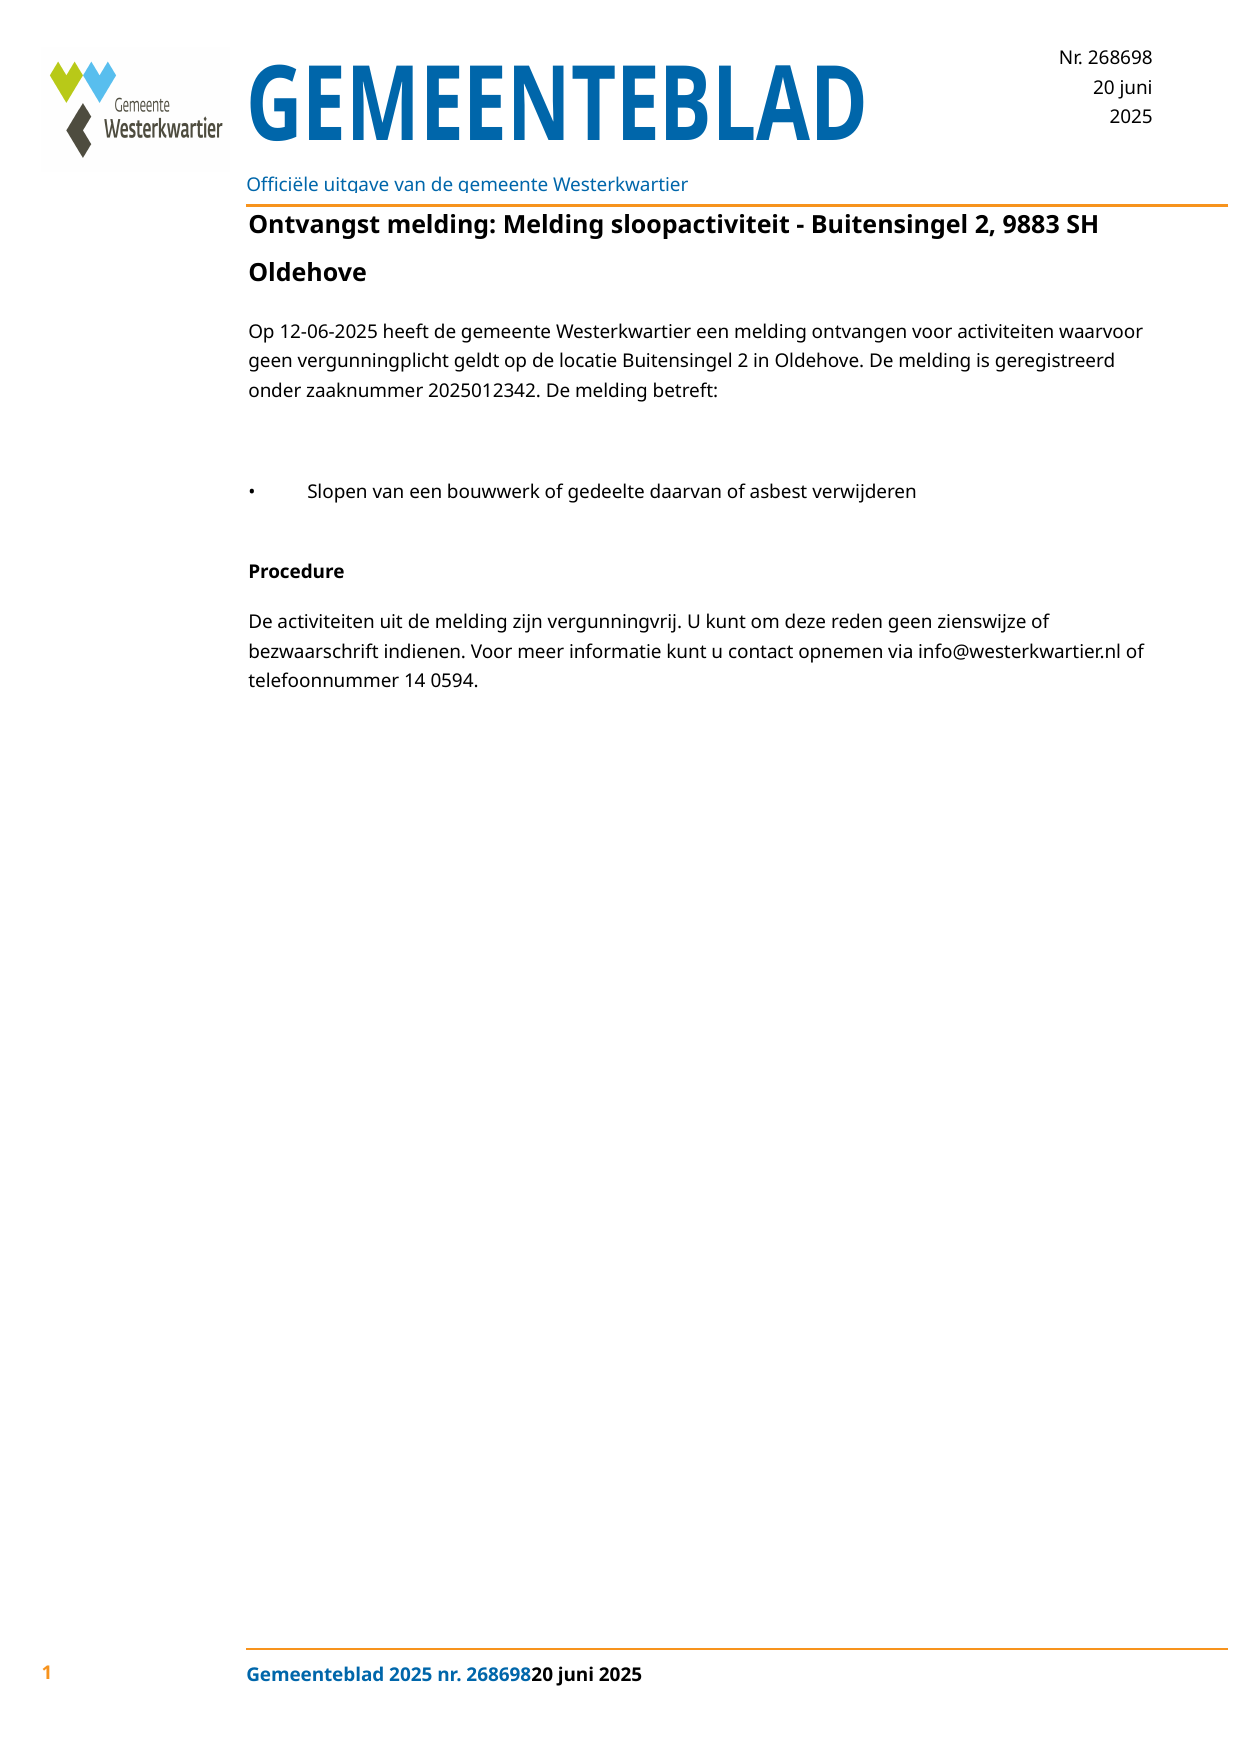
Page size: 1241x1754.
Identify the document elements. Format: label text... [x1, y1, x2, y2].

text De activiteiten uit de melding zijn vergunningvrij. U kunt om deze reden geen zienswijze of bezwaarschrift indienen. Voor meer informatie kunt u contact opnemen via info@westerkwartier.nl of telefoonnummer 14 0594. [248, 608, 1152, 693]
text Procedure [248, 558, 1152, 584]
text Ontvangst melding: Melding sloopactiviteit - Buitensingel 2, 9883 SH Oldehove [248, 207, 1152, 288]
text Op 12-06-2025 heeft de gemeente Westerkwartier een melding ontvangen voor activiteiten waarvoor geen vergunningplicht geldt op de locatie Buitensingel 2 in Oldehove. De melding is geregistreerd onder zaaknummer 2025012342. De melding betreft: [248, 318, 1152, 403]
list Slopen van een bouwwerk of gedeelte daarvan of asbest verwijderen [248, 478, 1152, 504]
picture [41, 47, 231, 172]
